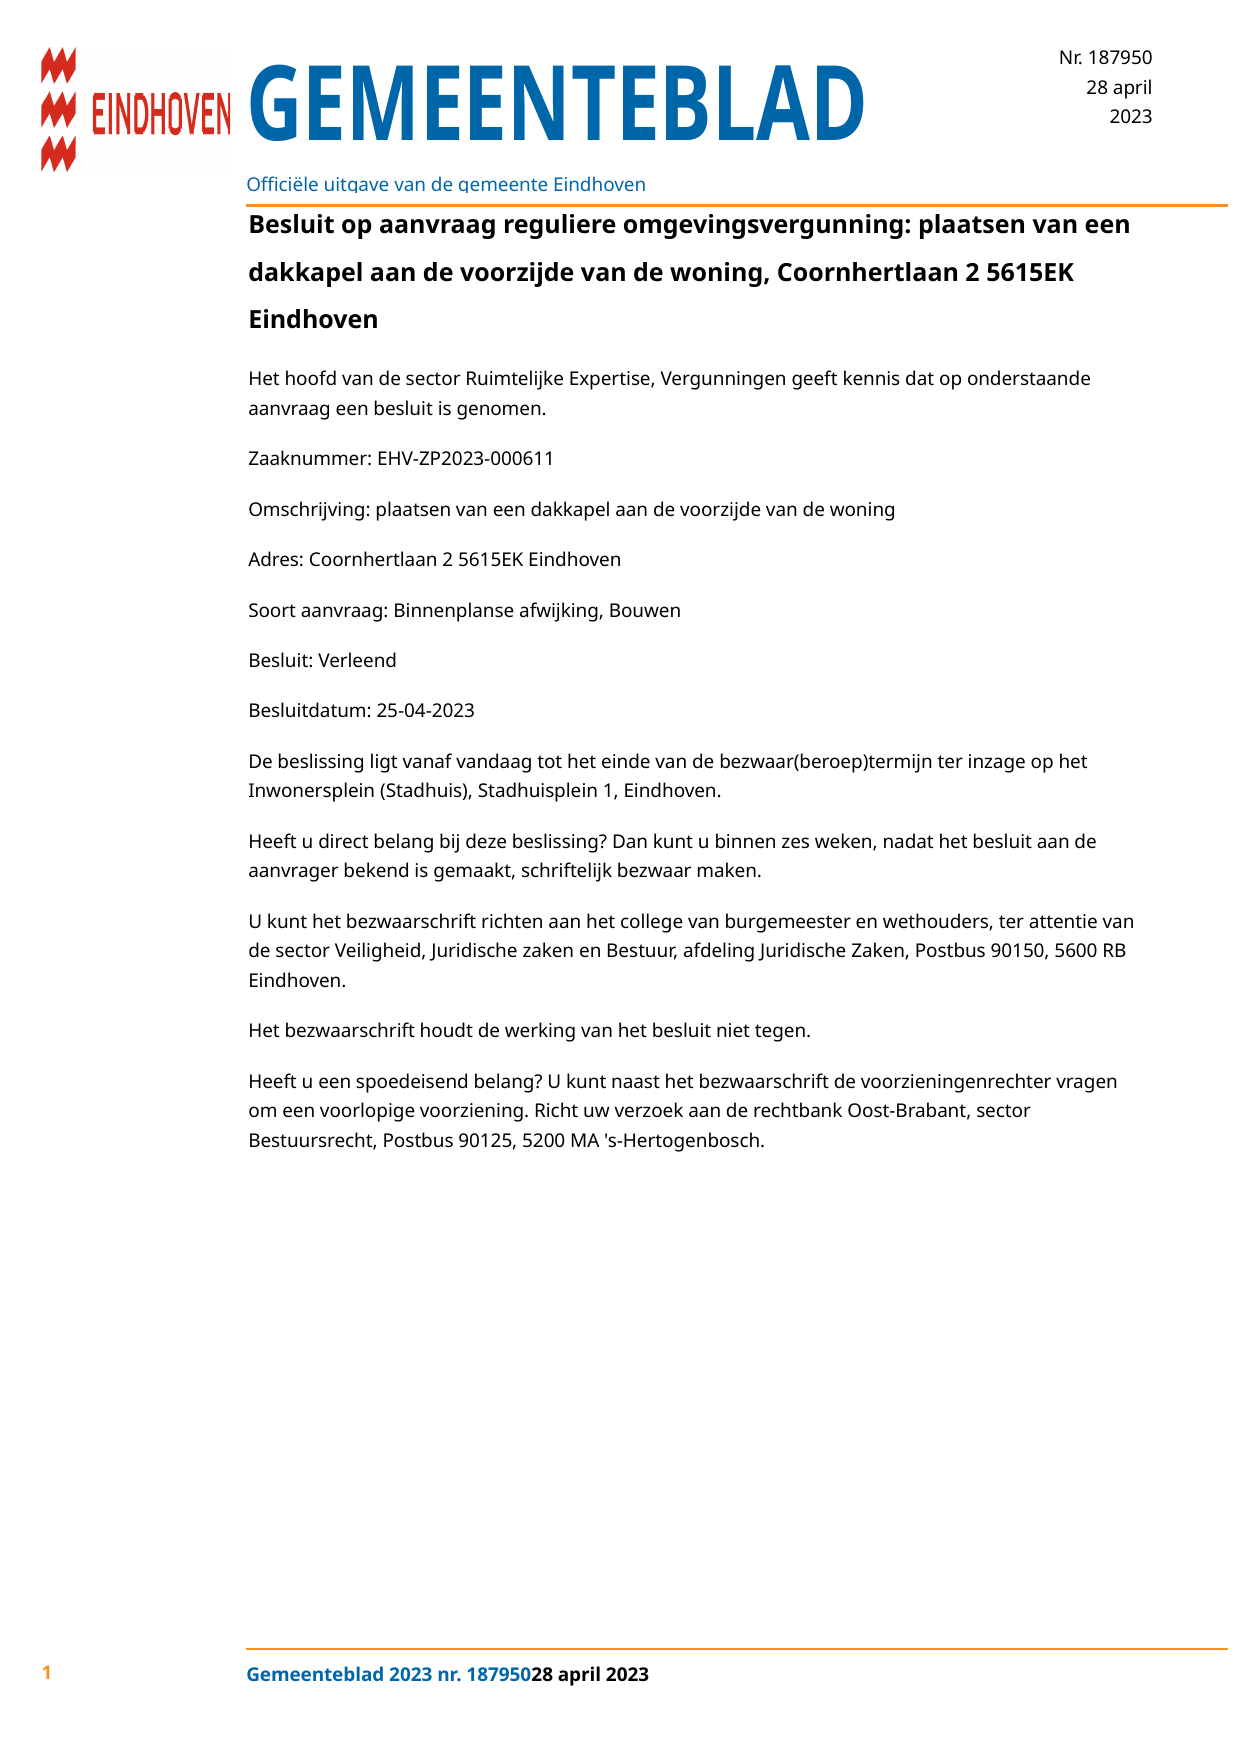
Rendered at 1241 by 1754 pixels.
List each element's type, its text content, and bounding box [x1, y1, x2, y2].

text Adres: Coornhertlaan 2 5615EK Eindhoven [248, 546, 1152, 572]
text Besluitdatum: 25-04-2023 [248, 698, 1152, 723]
text Omschrijving: plaatsen van een dakkapel aan de voorzijde van de woning [248, 496, 1152, 522]
picture [41, 47, 231, 172]
text Besluit op aanvraag reguliere omgevingsvergunning: plaatsen van een dakkapel aan de voorzijde van de woning, Coornhertlaan 2 5615EK Eindhoven [248, 207, 1152, 336]
text U kunt het bezwaarschrift richten aan het college van burgemeester en wethouders, ter attentie van de sector Veiligheid, Juridische zaken en Bestuur, afdeling Juridische Zaken, Postbus 90150, 5600 RB Eindhoven. [248, 908, 1152, 993]
text Besluit: Verleend [248, 647, 1152, 673]
text Het hoofd van de sector Ruimtelijke Expertise, Vergunningen geeft kennis dat op onderstaande aanvraag een besluit is genomen. [248, 366, 1152, 421]
text De beslissing ligt vanaf vandaag tot het einde van de bezwaar(beroep)termijn ter inzage op het Inwonersplein (Stadhuis), Stadhuisplein 1, Eindhoven. [248, 748, 1152, 803]
text Het bezwaarschrift houdt de werking van het besluit niet tegen. [248, 1018, 1152, 1043]
text Heeft u een spoedeisend belang? U kunt naast het bezwaarschrift de voorzieningenrechter vragen om een voorlopige voorziening. Richt uw verzoek aan de rechtbank Oost-Brabant, sector Bestuursrecht, Postbus 90125, 5200 MA 's-Hertogenbosch. [248, 1068, 1152, 1153]
text Soort aanvraag: Binnenplanse afwijking, Bouwen [248, 597, 1152, 622]
text Zaaknummer: EHV-ZP2023-000611 [248, 446, 1152, 471]
text Heeft u direct belang bij deze beslissing? Dan kunt u binnen zes weken, nadat het besluit aan de aanvrager bekend is gemaakt, schriftelijk bezwaar maken. [248, 828, 1152, 883]
